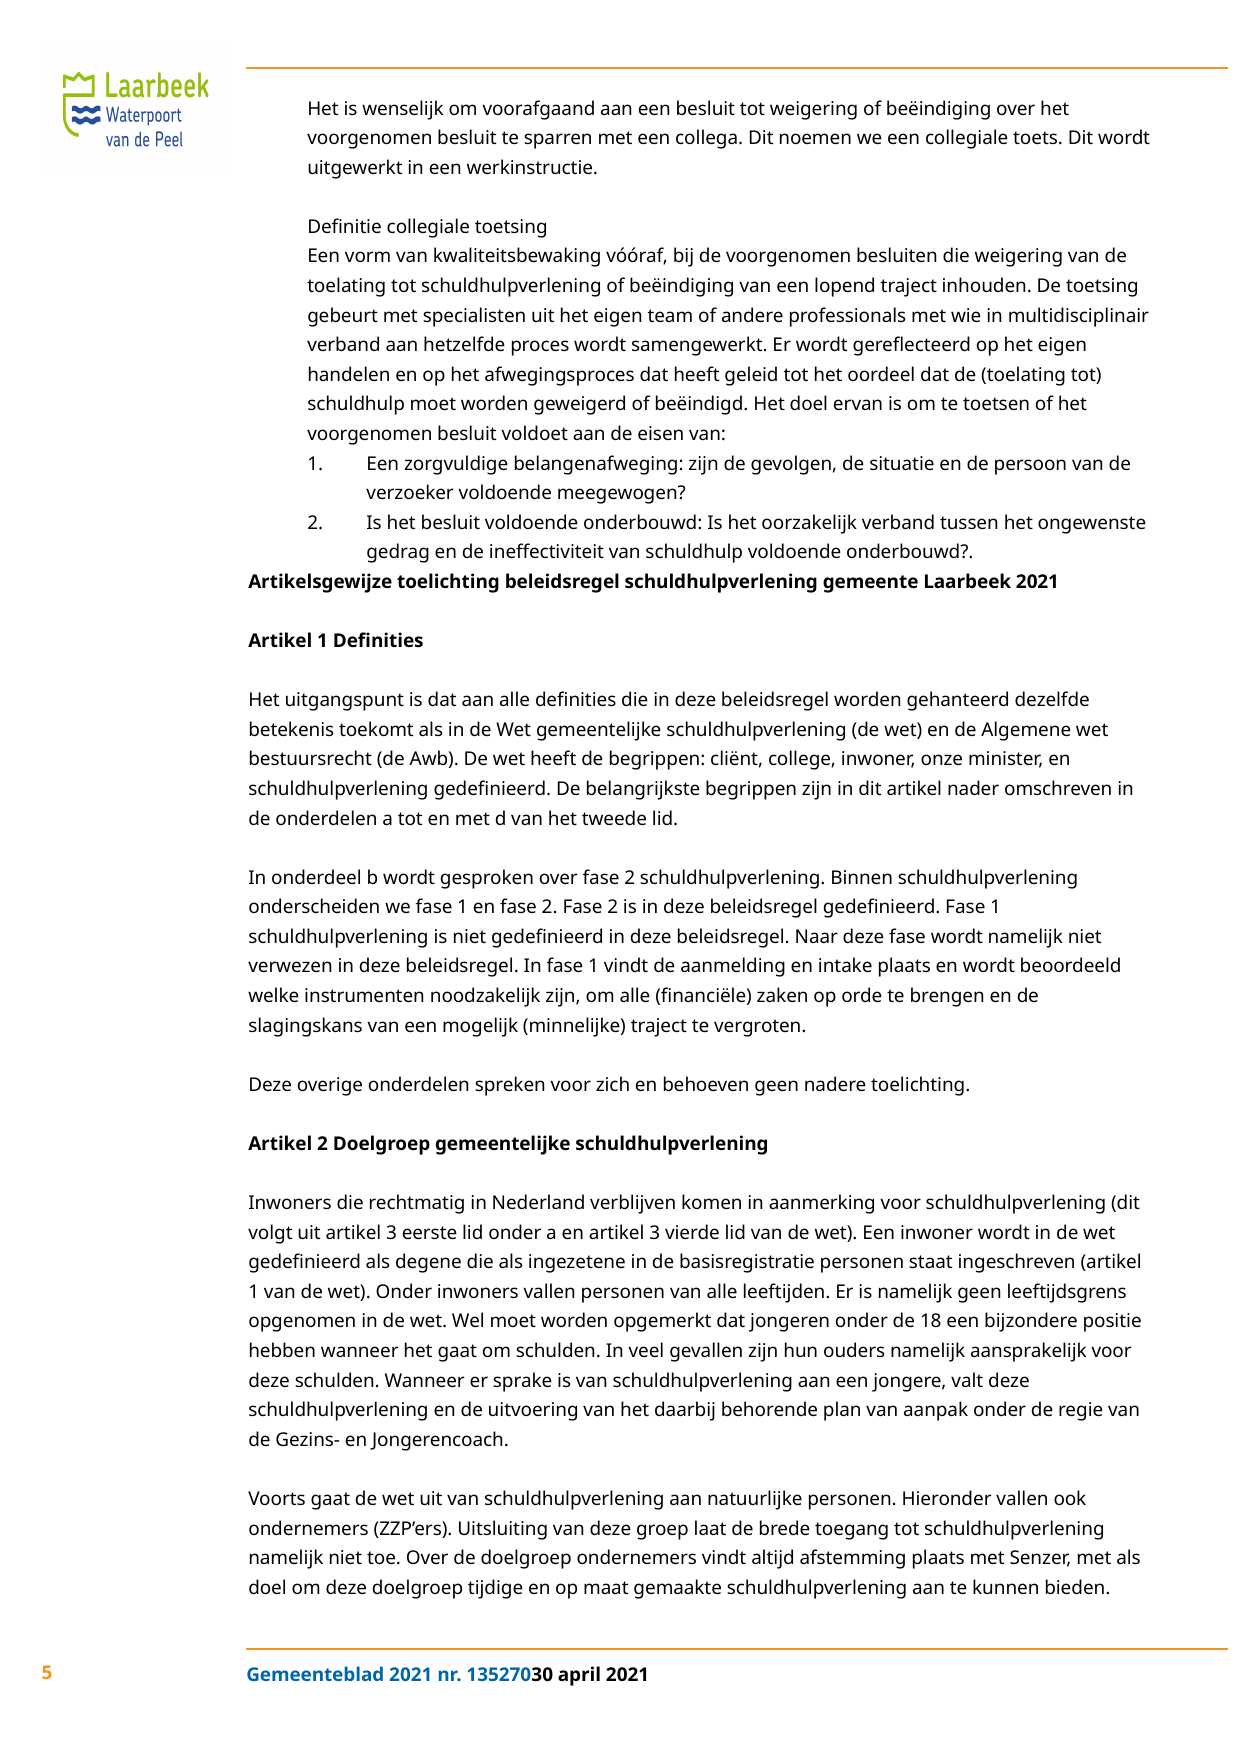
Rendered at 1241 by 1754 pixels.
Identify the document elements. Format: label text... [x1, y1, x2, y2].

text Voorts gaat de wet uit van schuldhulpverlening aan natuurlijke personen. Hieronder vallen ook ondernemers (ZZP’ers). Uitsluiting van deze groep laat de brede toegang tot schuldhulpverlening namelijk niet toe. Over de doelgroep ondernemers vindt altijd afstemming plaats met Senzer, met als doel om deze doelgroep tijdige en op maat gemaakte schuldhulpverlening aan te kunnen bieden. [248, 1485, 1152, 1600]
text Artikelsgewijze toelichting beleidsregel schuldhulpverlening gemeente Laarbeek 2021 [248, 568, 1152, 594]
picture [41, 47, 231, 172]
text Artikel 2 Doelgroep gemeentelijke schuldhulpverlening [248, 1130, 1152, 1156]
list Is het besluit voldoende onderbouwd: Is het oorzakelijk verband tussen het ongewenste gedrag en de ineffectiviteit van schuldhulp voldoende onderbouwd?. [307, 509, 1152, 564]
text Deze overige onderdelen spreken voor zich en behoeven geen nadere toelichting. [248, 1071, 1152, 1097]
list Het is wenselijk om voorafgaand aan een besluit tot weigering of beëindiging over het voorgenomen besluit te sparren met een collega. Dit noemen we een collegiale toets. Dit wordt uitgewerkt in een werkinstructie. [248, 95, 1152, 180]
text Het uitgangspunt is dat aan alle definities die in deze beleidsregel worden gehanteerd dezelfde betekenis toekomt als in de Wet gemeentelijke schuldhulpverlening (de wet) en de Algemene wet bestuursrecht (de Awb). De wet heeft de begrippen: cliënt, college, inwoner, onze minister, en schuldhulpverlening gedefinieerd. De belangrijkste begrippen zijn in dit artikel nader omschreven in de onderdelen a tot en met d van het tweede lid. [248, 686, 1152, 831]
text In onderdeel b wordt gesproken over fase 2 schuldhulpverlening. Binnen schuldhulpverlening onderscheiden we fase 1 en fase 2. Fase 2 is in deze beleidsregel gedefinieerd. Fase 1 schuldhulpverlening is niet gedefinieerd in deze beleidsregel. Naar deze fase wordt namelijk niet verwezen in deze beleidsregel. In fase 1 vindt de aanmelding en intake plaats en wordt beoordeeld welke instrumenten noodzakelijk zijn, om alle (financiële) zaken op orde te brengen en de slagingskans van een mogelijk (minnelijke) traject te vergroten. [248, 864, 1152, 1038]
text Inwoners die rechtmatig in Nederland verblijven komen in aanmerking voor schuldhulpverlening (dit volgt uit artikel 3 eerste lid onder a en artikel 3 vierde lid van de wet). Een inwoner wordt in de wet gedefinieerd als degene die als ingezetene in de basisregistratie personen staat ingeschreven (artikel 1 van de wet). Onder inwoners vallen personen van alle leeftijden. Er is namelijk geen leeftijdsgrens opgenomen in de wet. Wel moet worden opgemerkt dat jongeren onder de 18 een bijzondere positie hebben wanneer het gaat om schulden. In veel gevallen zijn hun ouders namelijk aansprakelijk voor deze schulden. Wanneer er sprake is van schuldhulpverlening aan een jongere, valt deze schuldhulpverlening en de uitvoering van het daarbij behorende plan van aanpak onder de regie van de Gezins- en Jongerencoach. [248, 1189, 1152, 1452]
list Definitie collegiale toetsing [248, 213, 1152, 239]
list Een vorm van kwaliteitsbewaking vóóraf, bij de voorgenomen besluiten die weigering van de toelating tot schuldhulpverlening of beëindiging van een lopend traject inhouden. De toetsing gebeurt met specialisten uit het eigen team of andere professionals met wie in multidisciplinair verband aan hetzelfde proces wordt samengewerkt. Er wordt gereflecteerd op het eigen handelen en op het afwegingsproces dat heeft geleid tot het oordeel dat de (toelating tot) schuldhulp moet worden geweigerd of beëindigd. Het doel ervan is om te toetsen of het voorgenomen besluit voldoet aan de eisen van: [248, 243, 1152, 446]
text Artikel 1 Definities [248, 627, 1152, 653]
list Een zorgvuldige belangenafweging: zijn de gevolgen, de situatie en de persoon van de verzoeker voldoende meegewogen? [307, 450, 1152, 505]
